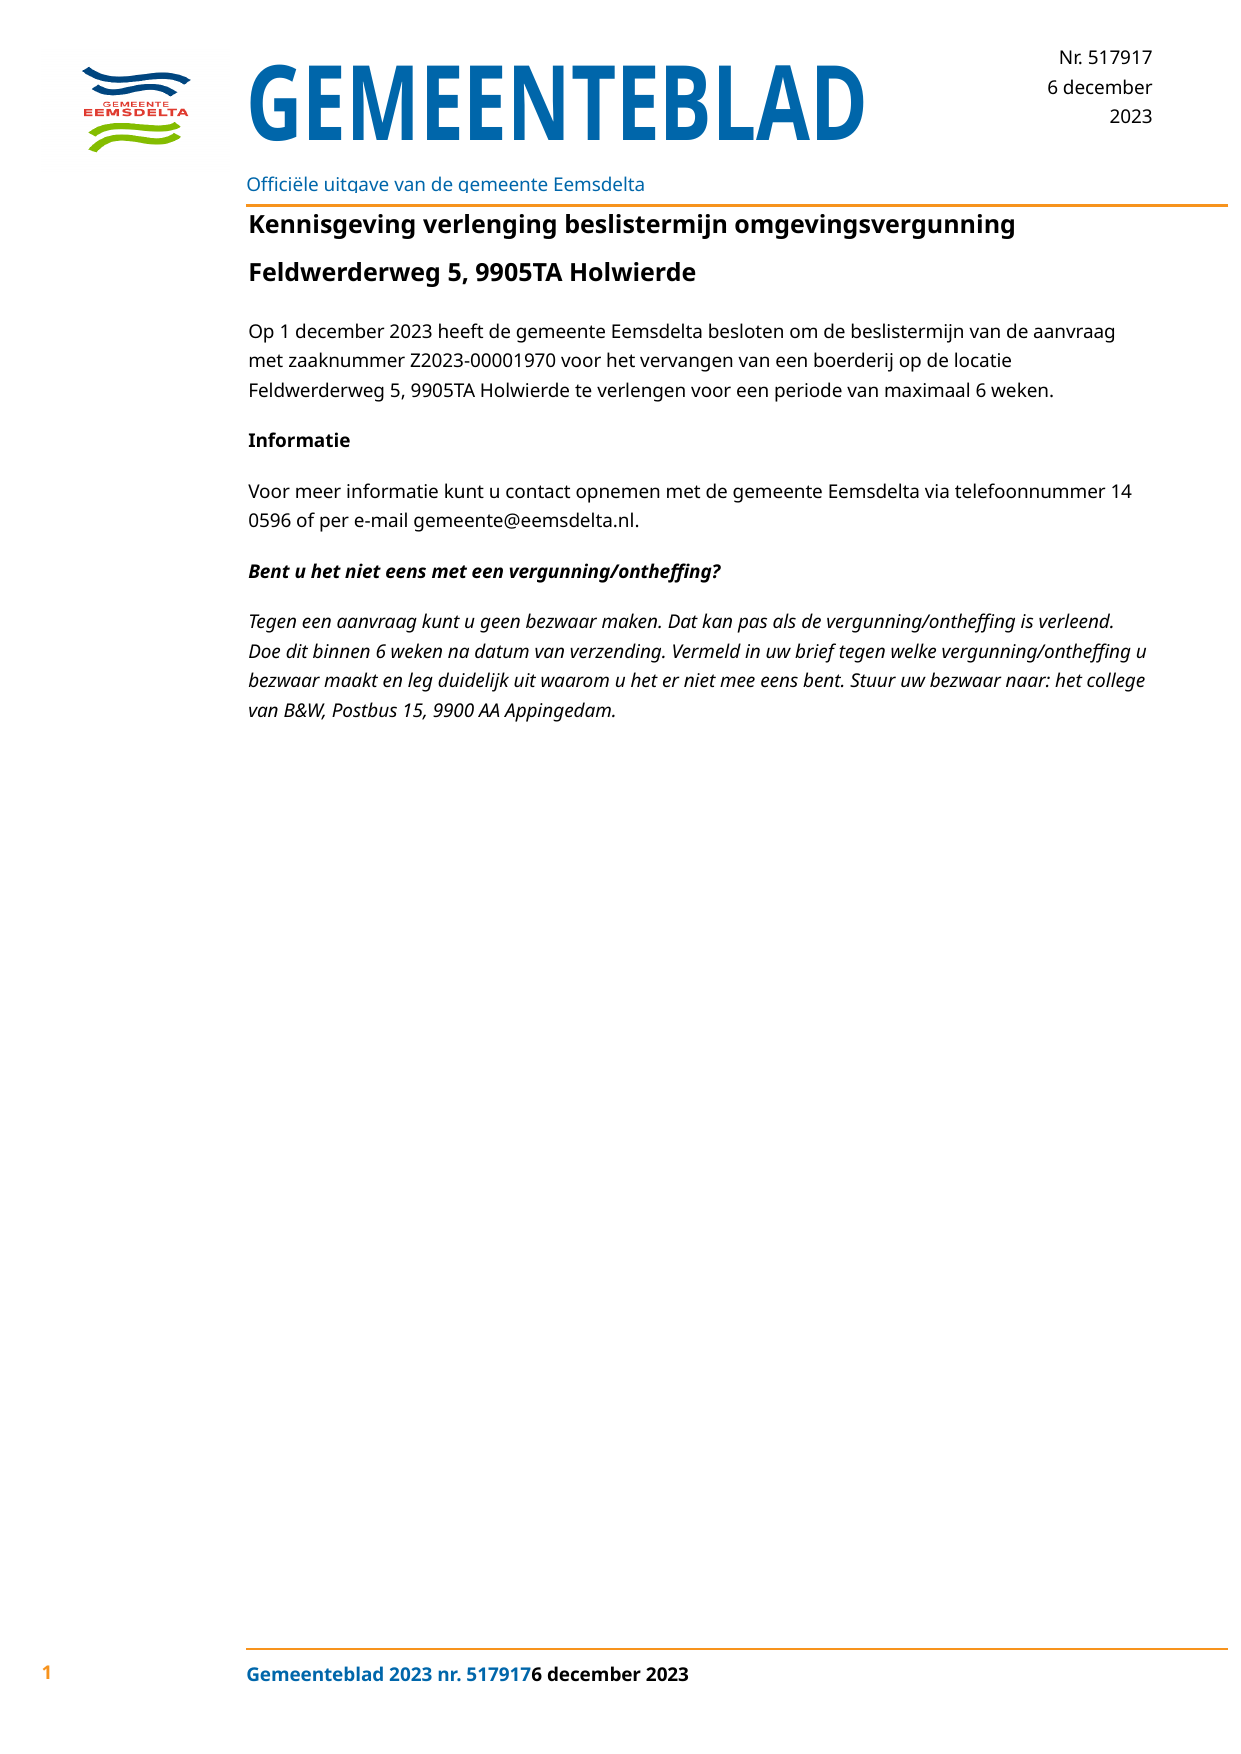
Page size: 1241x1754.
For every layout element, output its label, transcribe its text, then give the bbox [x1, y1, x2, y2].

text Voor meer informatie kunt u contact opnemen met de gemeente Eemsdelta via telefoonnummer 14 0596 of per e-mail gemeente@eemsdelta.nl. [248, 478, 1152, 533]
text Op 1 december 2023 heeft de gemeente Eemsdelta besloten om de beslistermijn van de aanvraag met zaaknummer Z2023-00001970 voor het vervangen van een boerderij op de locatie Feldwerderweg 5, 9905TA Holwierde te verlengen voor een periode van maximaal 6 weken. [248, 318, 1152, 403]
text Kennisgeving verlenging beslistermijn omgevingsvergunning Feldwerderweg 5, 9905TA Holwierde [248, 207, 1152, 288]
picture [41, 47, 231, 172]
text Bent u het niet eens met een vergunning/ontheffing? [248, 558, 1152, 584]
text Tegen een aanvraag kunt u geen bezwaar maken. Dat kan pas als de vergunning/ontheffing is verleend. Doe dit binnen 6 weken na datum van verzending. Vermeld in uw brief tegen welke vergunning/ontheffing u bezwaar maakt en leg duidelijk uit waarom u het er niet mee eens bent. Stuur uw bezwaar naar: het college van B&W, Postbus 15, 9900 AA Appingedam. [248, 608, 1152, 723]
text Informatie [248, 427, 1152, 453]
